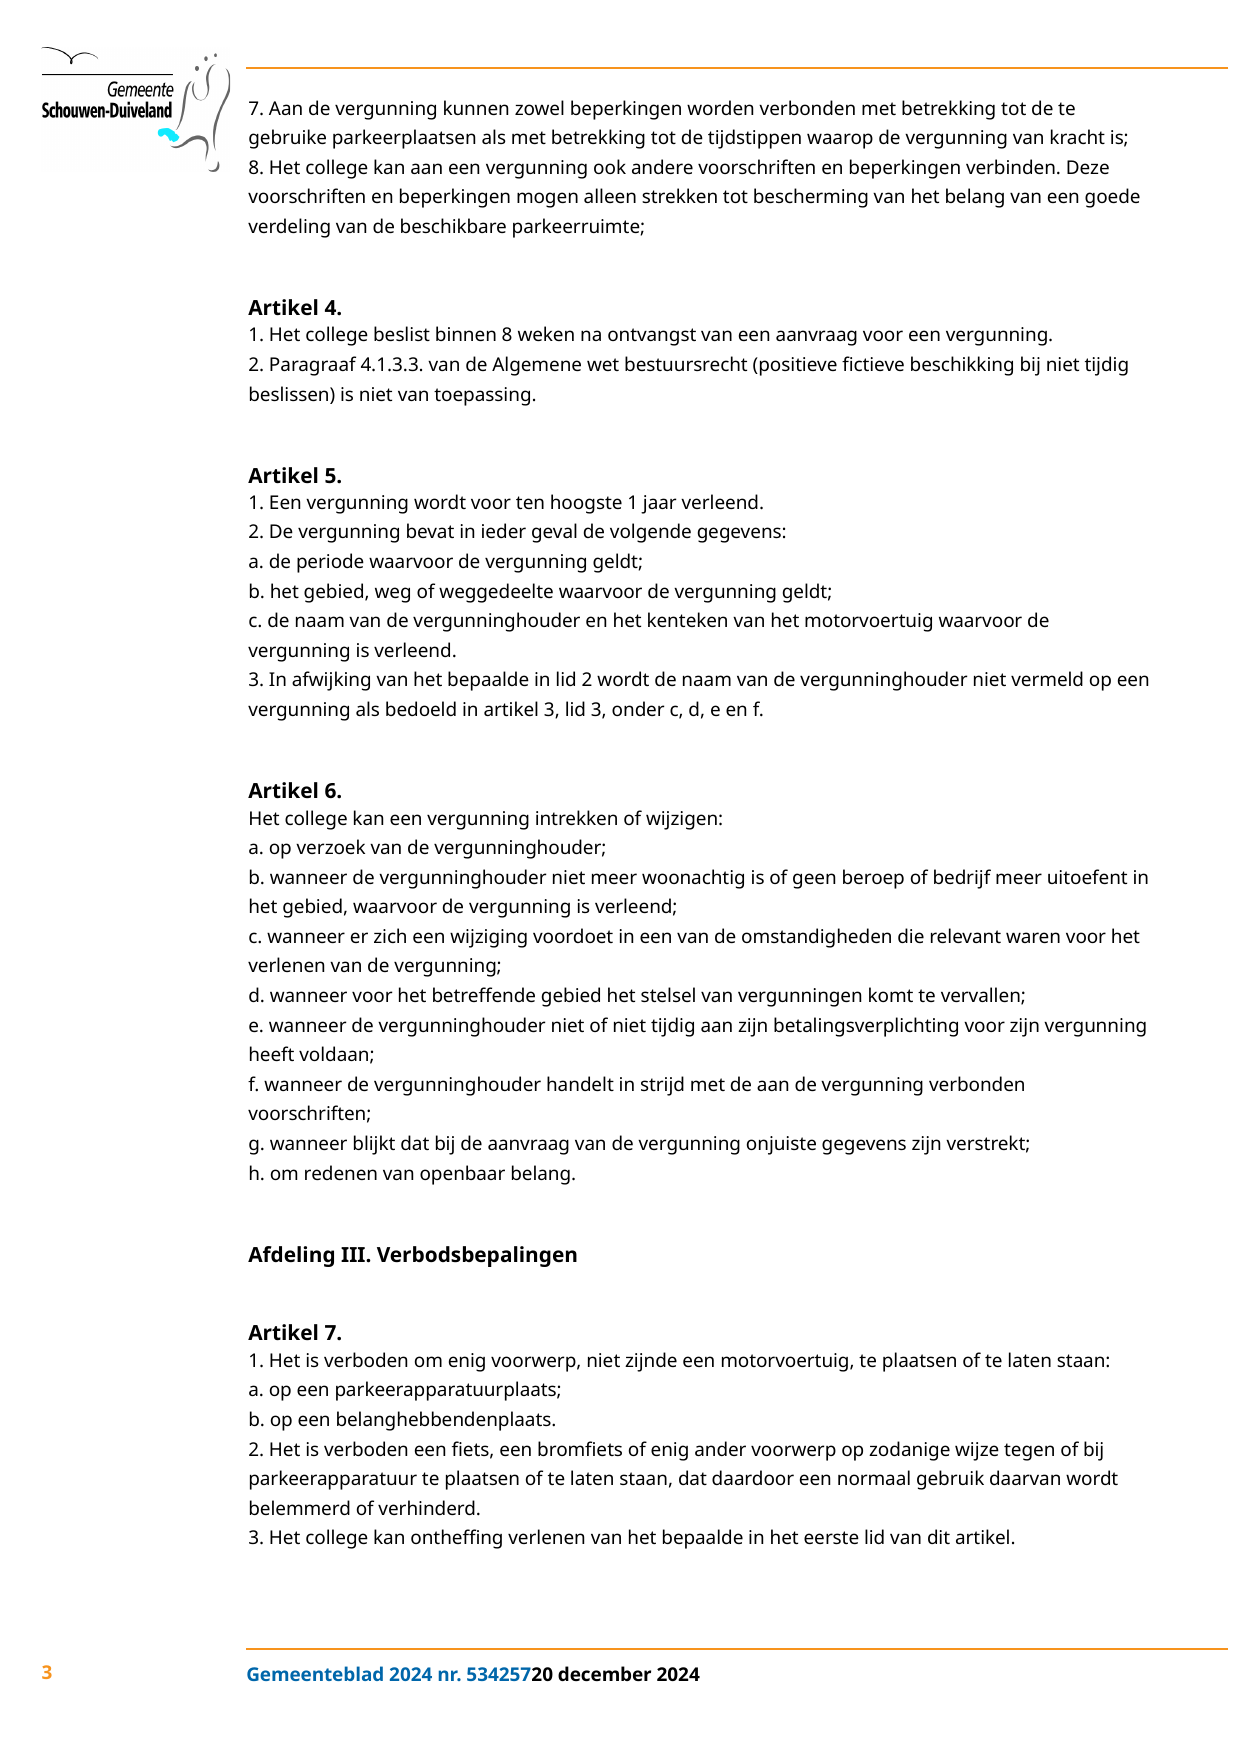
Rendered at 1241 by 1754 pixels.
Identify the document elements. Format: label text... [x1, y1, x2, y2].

text 3. Het college kan ontheffing verlenen van het bepaalde in het eerste lid van dit artikel. [248, 1524, 1152, 1550]
text 1. Een vergunning wordt voor ten hoogste 1 jaar verleend. [248, 489, 1152, 515]
text h. om redenen van openbaar belang. [248, 1160, 1152, 1185]
text Artikel 5. [248, 461, 1152, 489]
text a. de periode waarvoor de vergunning geldt; [248, 548, 1152, 574]
text 2. Paragraaf 4.1.3.3. van de Algemene wet bestuursrecht (positieve fictieve beschikking bij niet tijdig beslissen) is niet van toepassing. [248, 351, 1152, 406]
text g. wanneer blijkt dat bij de aanvraag van de vergunning onjuiste gegevens zijn verstrekt; [248, 1130, 1152, 1156]
text Artikel 6. [248, 776, 1152, 805]
text d. wanneer voor het betreffende gebied het stelsel van vergunningen komt te vervallen; [248, 982, 1152, 1008]
text b. het gebied, weg of weggedeelte waarvoor de vergunning geldt; [248, 578, 1152, 604]
text 8. Het college kan aan een vergunning ook andere voorschriften en beperkingen verbinden. Deze voorschriften en beperkingen mogen alleen strekken tot bescherming van het belang van een goede verdeling van de beschikbare parkeerruimte; [248, 154, 1152, 239]
text 3. In afwijking van het bepaalde in lid 2 wordt de naam van de vergunninghouder niet vermeld op een vergunning als bedoeld in artikel 3, lid 3, onder c, d, e en f. [248, 667, 1152, 722]
text 7. Aan de vergunning kunnen zowel beperkingen worden verbonden met betrekking tot de te gebruike parkeerplaatsen als met betrekking tot de tijdstippen waarop de vergunning van kracht is; [248, 95, 1152, 150]
text c. wanneer er zich een wijziging voordoet in een van de omstandigheden die relevant waren voor het verlenen van de vergunning; [248, 923, 1152, 978]
text 1. Het is verboden om enig voorwerp, niet zijnde een motorvoertuig, te plaatsen of te laten staan: [248, 1347, 1152, 1373]
text Het college kan een vergunning intrekken of wijzigen: [248, 805, 1152, 830]
text f. wanneer de vergunninghouder handelt in strijd met de aan de vergunning verbonden voorschriften; [248, 1071, 1152, 1126]
text b. op een belanghebbendenplaats. [248, 1406, 1152, 1432]
picture [41, 47, 231, 172]
text b. wanneer de vergunninghouder niet meer woonachtig is of geen beroep of bedrijf meer uitoefent in het gebied, waarvoor de vergunning is verleend; [248, 864, 1152, 919]
text c. de naam van de vergunninghouder en het kenteken van het motorvoertuig waarvoor de vergunning is verleend. [248, 607, 1152, 663]
text a. op een parkeerapparatuurplaats; [248, 1377, 1152, 1402]
text 1. Het college beslist binnen 8 weken na ontvangst van een aanvraag voor een vergunning. [248, 322, 1152, 347]
text Artikel 7. [248, 1318, 1152, 1347]
text 2. Het is verboden een fiets, een bromfiets of enig ander voorwerp op zodanige wijze tegen of bij parkeerapparatuur te plaatsen of te laten staan, dat daardoor een normaal gebruik daarvan wordt belemmerd of verhinderd. [248, 1436, 1152, 1521]
text e. wanneer de vergunninghouder niet of niet tijdig aan zijn betalingsverplichting voor zijn vergunning heeft voldaan; [248, 1012, 1152, 1067]
text Artikel 4. [248, 293, 1152, 322]
text a. op verzoek van de vergunninghouder; [248, 834, 1152, 860]
text 2. De vergunning bevat in ieder geval de volgende gegevens: [248, 519, 1152, 544]
text Afdeling III. Verbodsbepalingen [248, 1240, 1152, 1268]
